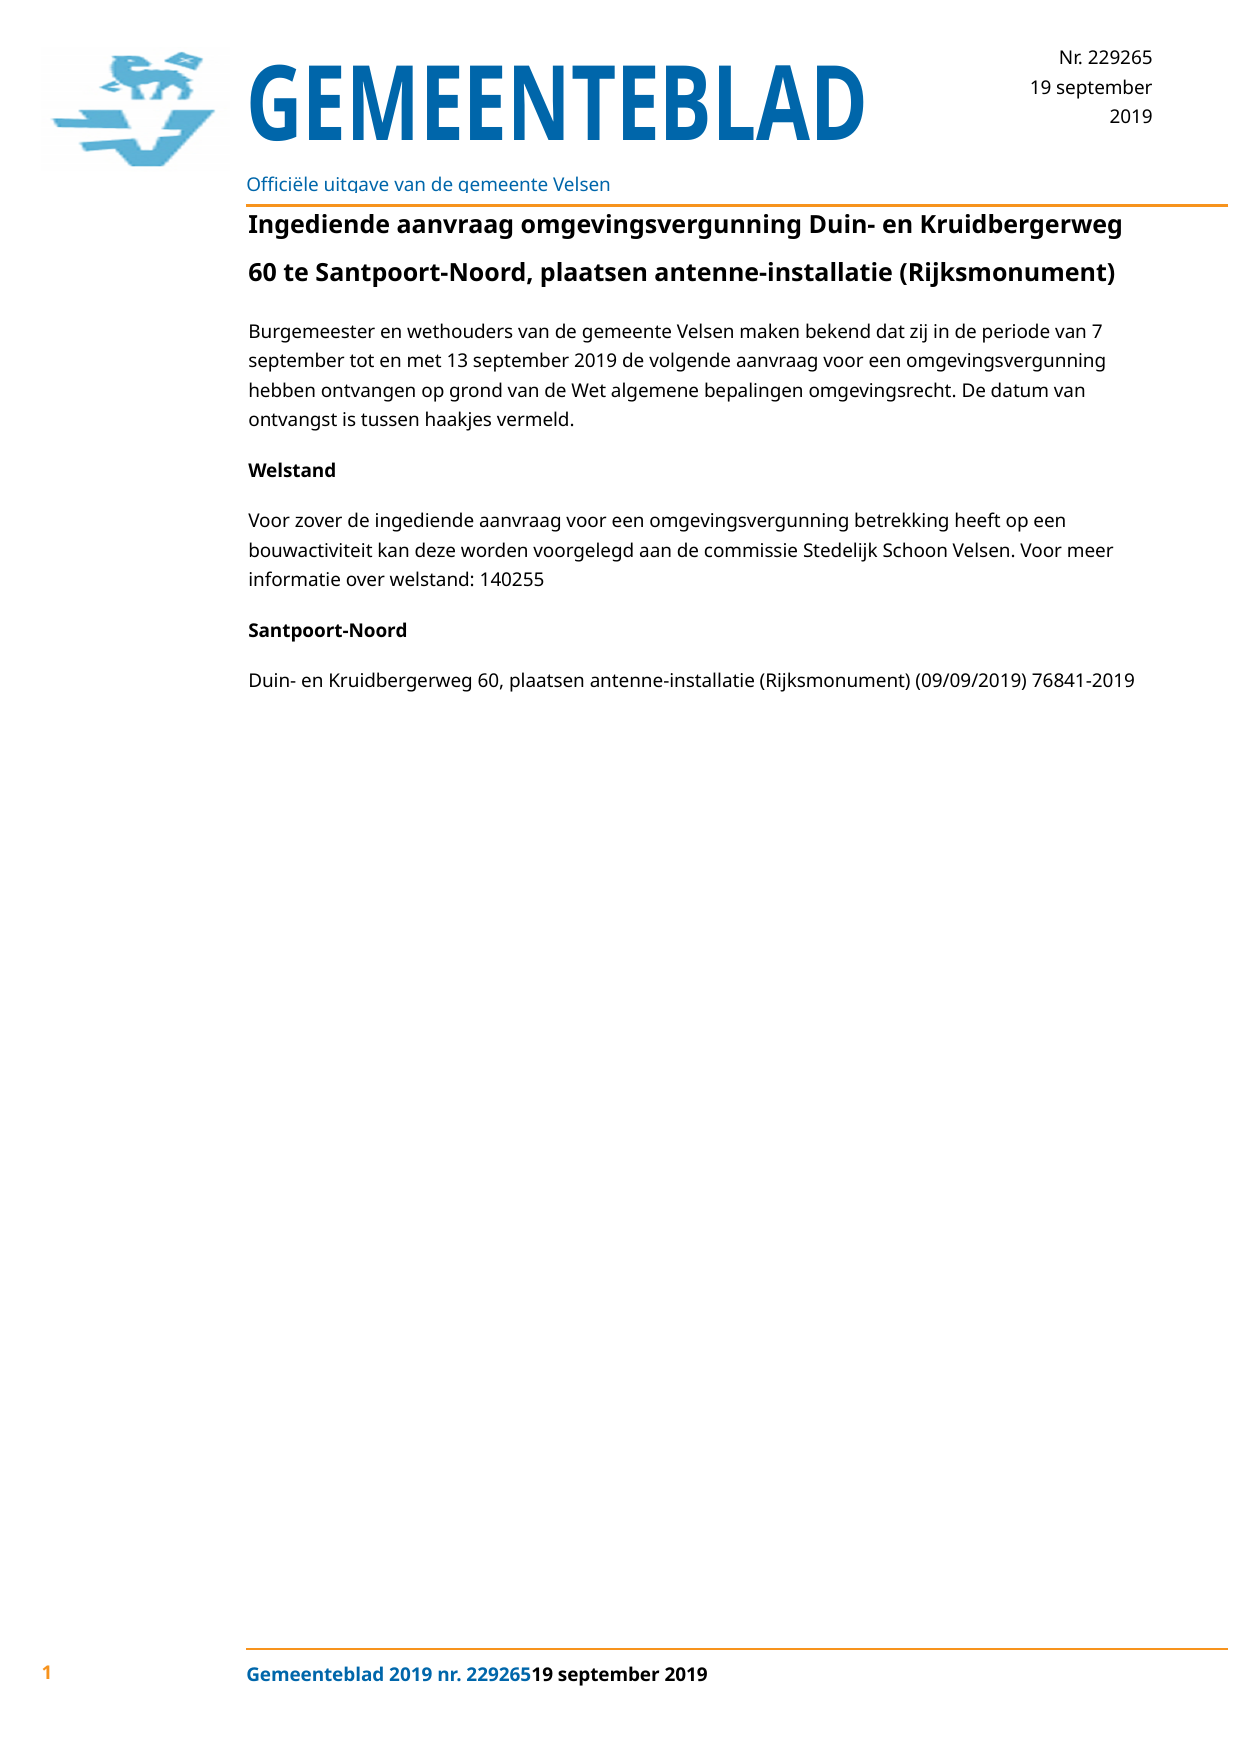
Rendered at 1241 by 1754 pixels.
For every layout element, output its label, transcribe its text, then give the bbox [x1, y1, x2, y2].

text Voor zover de ingediende aanvraag voor een omgevingsvergunning betrekking heeft op een bouwactiviteit kan deze worden voorgelegd aan de commissie Stedelijk Schoon Velsen. Voor meer informatie over welstand: 140255 [248, 507, 1152, 592]
text Duin- en Kruidbergerweg 60, plaatsen antenne-installatie (Rijksmonument) (09/09/2019) 76841-2019 [248, 667, 1152, 693]
picture [41, 47, 231, 172]
text Santpoort-Noord [248, 617, 1152, 643]
text Ingediende aanvraag omgevingsvergunning Duin- en Kruidbergerweg 60 te Santpoort-Noord, plaatsen antenne-installatie (Rijksmonument) [248, 207, 1152, 288]
text Burgemeester en wethouders van de gemeente Velsen maken bekend dat zij in de periode van 7 september tot en met 13 september 2019 de volgende aanvraag voor een omgevingsvergunning hebben ontvangen op grond van de Wet algemene bepalingen omgevingsrecht. De datum van ontvangst is tussen haakjes vermeld. [248, 318, 1152, 432]
text Welstand [248, 457, 1152, 483]
